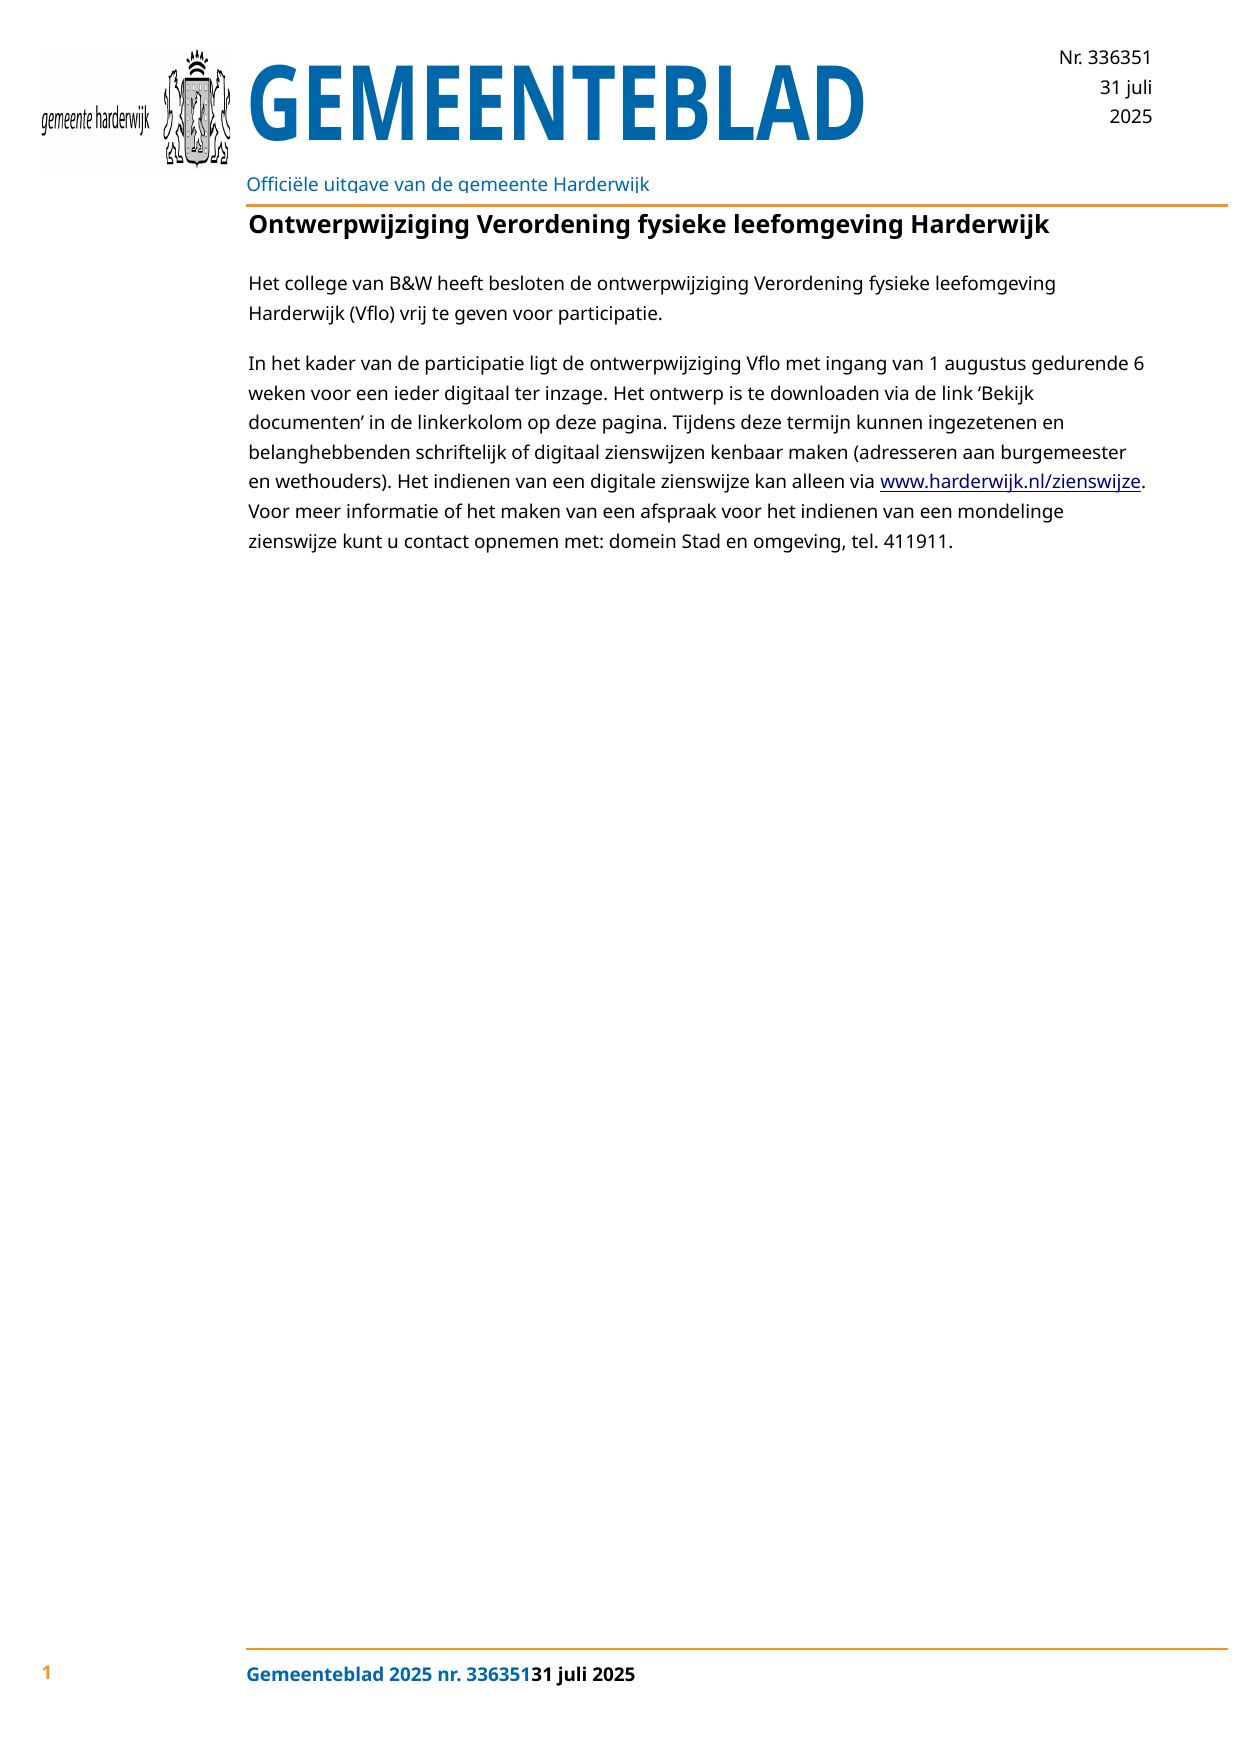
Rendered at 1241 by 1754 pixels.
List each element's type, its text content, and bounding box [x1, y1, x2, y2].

text Ontwerpwijziging Verordening fysieke leefomgeving Harderwijk [248, 207, 1152, 241]
picture [41, 47, 231, 172]
text In het kader van de participatie ligt de ontwerpwijziging Vflo met ingang van 1 augustus gedurende 6 weken voor een ieder digitaal ter inzage. Het ontwerp is te downloaden via de link ‘Bekijk documenten’ in de linkerkolom op deze pagina. Tijdens deze termijn kunnen ingezetenen en belanghebbenden schriftelijk of digitaal zienswijzen kenbaar maken (adresseren aan burgemeester en wethouders). Het indienen van een digitale zienswijze kan alleen via www.harderwijk.nl/zienswijze. Voor meer informatie of het maken van een afspraak voor het indienen van een mondelinge zienswijze kunt u contact opnemen met: domein Stad en omgeving, tel. 411911. [248, 350, 1152, 553]
text Het college van B&W heeft besloten de ontwerpwijziging Verordening fysieke leefomgeving Harderwijk (Vflo) vrij te geven voor participatie. [248, 270, 1152, 326]
